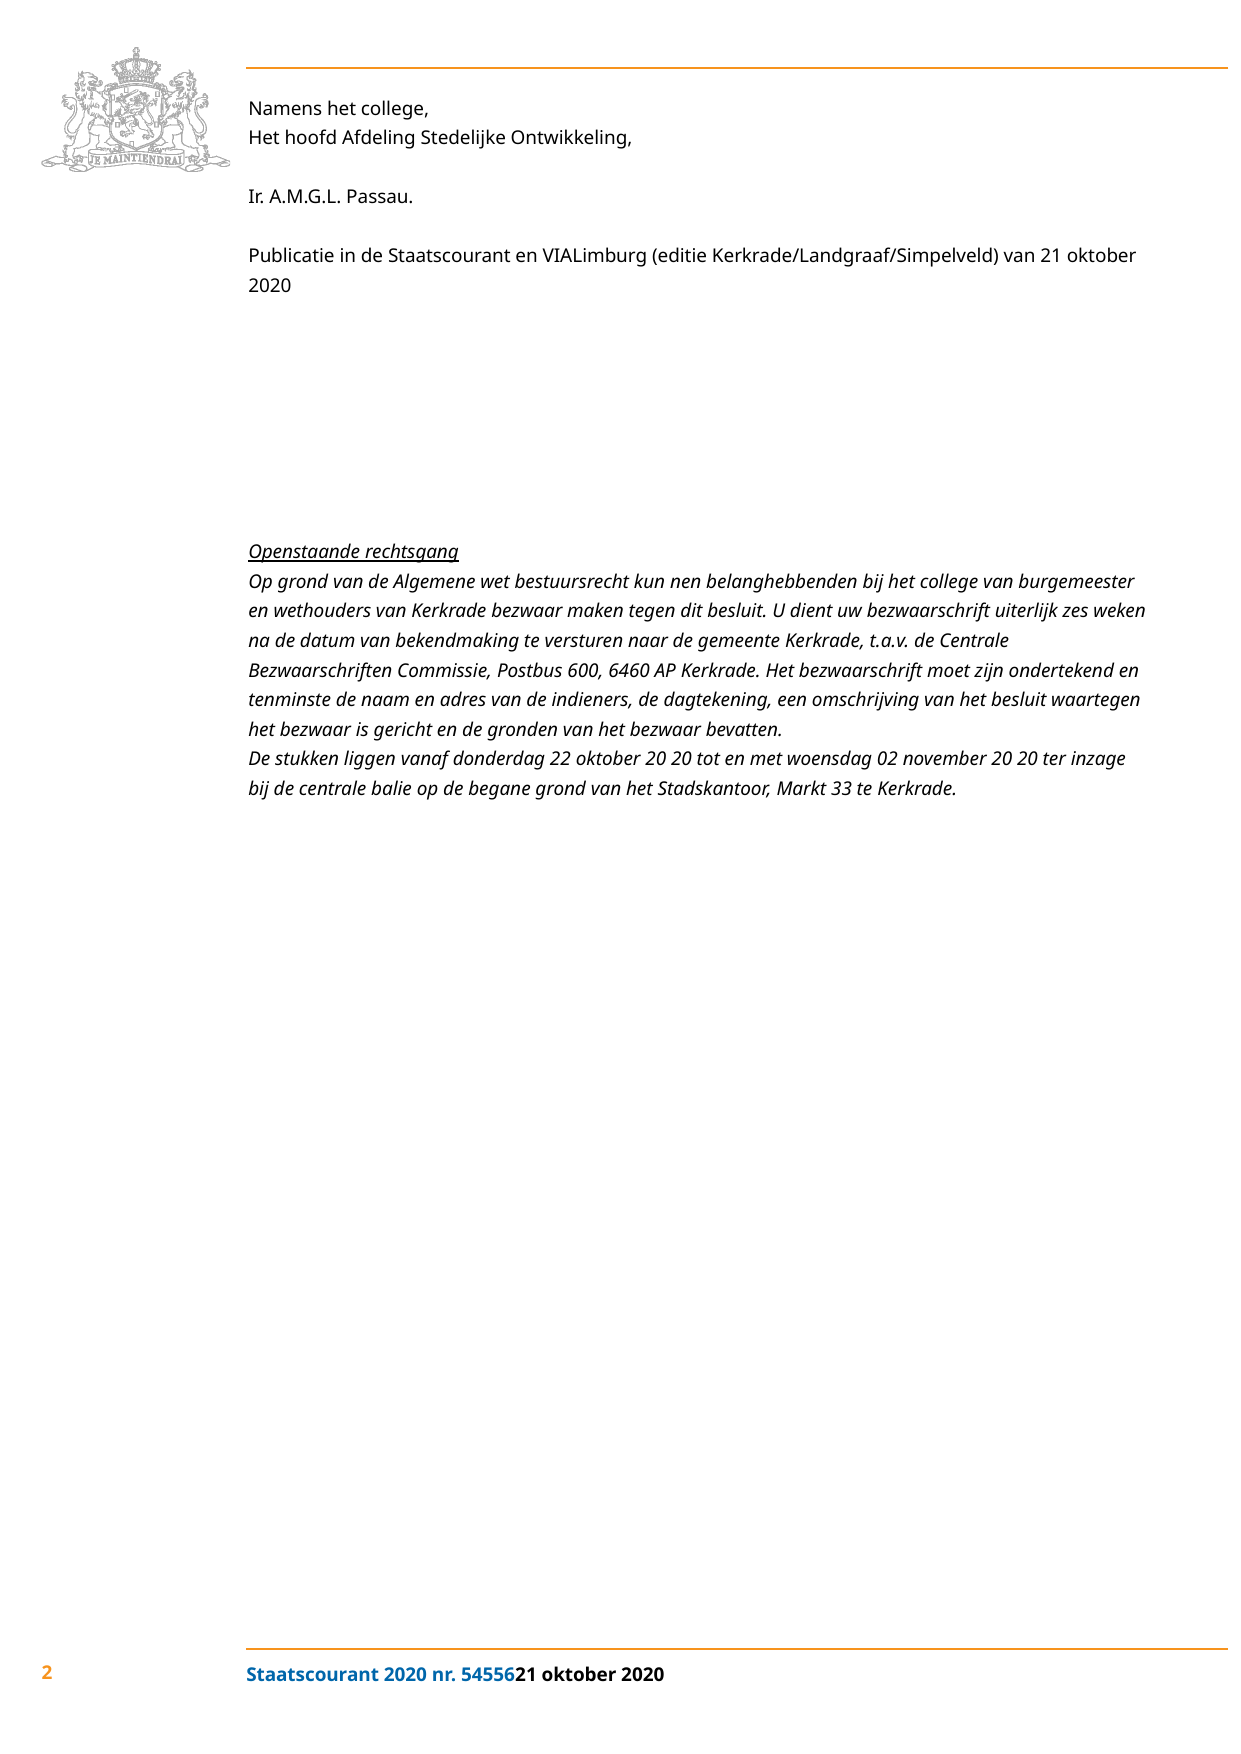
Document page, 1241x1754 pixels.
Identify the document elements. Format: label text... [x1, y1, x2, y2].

text Publicatie in de Staatscourant en VIALimburg (editie Kerkrade/Landgraaf/Simpelveld) van 21 oktober 2020 [248, 243, 1152, 298]
text Namens het college, [248, 95, 1152, 121]
text Op grond van de Algemene wet bestuursrecht kun nen belanghebbenden bij het college van burgemeester en wethouders van Kerkrade bezwaar maken tegen dit besluit. U dient uw bezwaarschrift uiterlijk zes weken na de datum van bekendmaking te versturen naar de gemeente Kerkrade, t.a.v. de Centrale Bezwaarschriften Commissie, Postbus 600, 6460 AP Kerkrade. Het bezwaarschrift moet zijn ondertekend en tenminste de naam en adres van de indieners, de dagtekening, een omschrijving van het besluit waartegen het bezwaar is gericht en de gronden van het bezwaar bevatten. [248, 568, 1152, 742]
text Ir. A.M.G.L. Passau. [248, 183, 1152, 209]
text De stukken liggen vanaf donderdag 22 oktober 20 20 tot en met woensdag 02 november 20 20 ter inzage bij de centrale balie op de begane grond van het Stadskantoor, Markt 33 te Kerkrade. [248, 746, 1152, 801]
text Openstaande rechtsgang [248, 538, 1152, 564]
picture [41, 47, 231, 172]
text Het hoofd Afdeling Stedelijke Ontwikkeling, [248, 124, 1152, 150]
